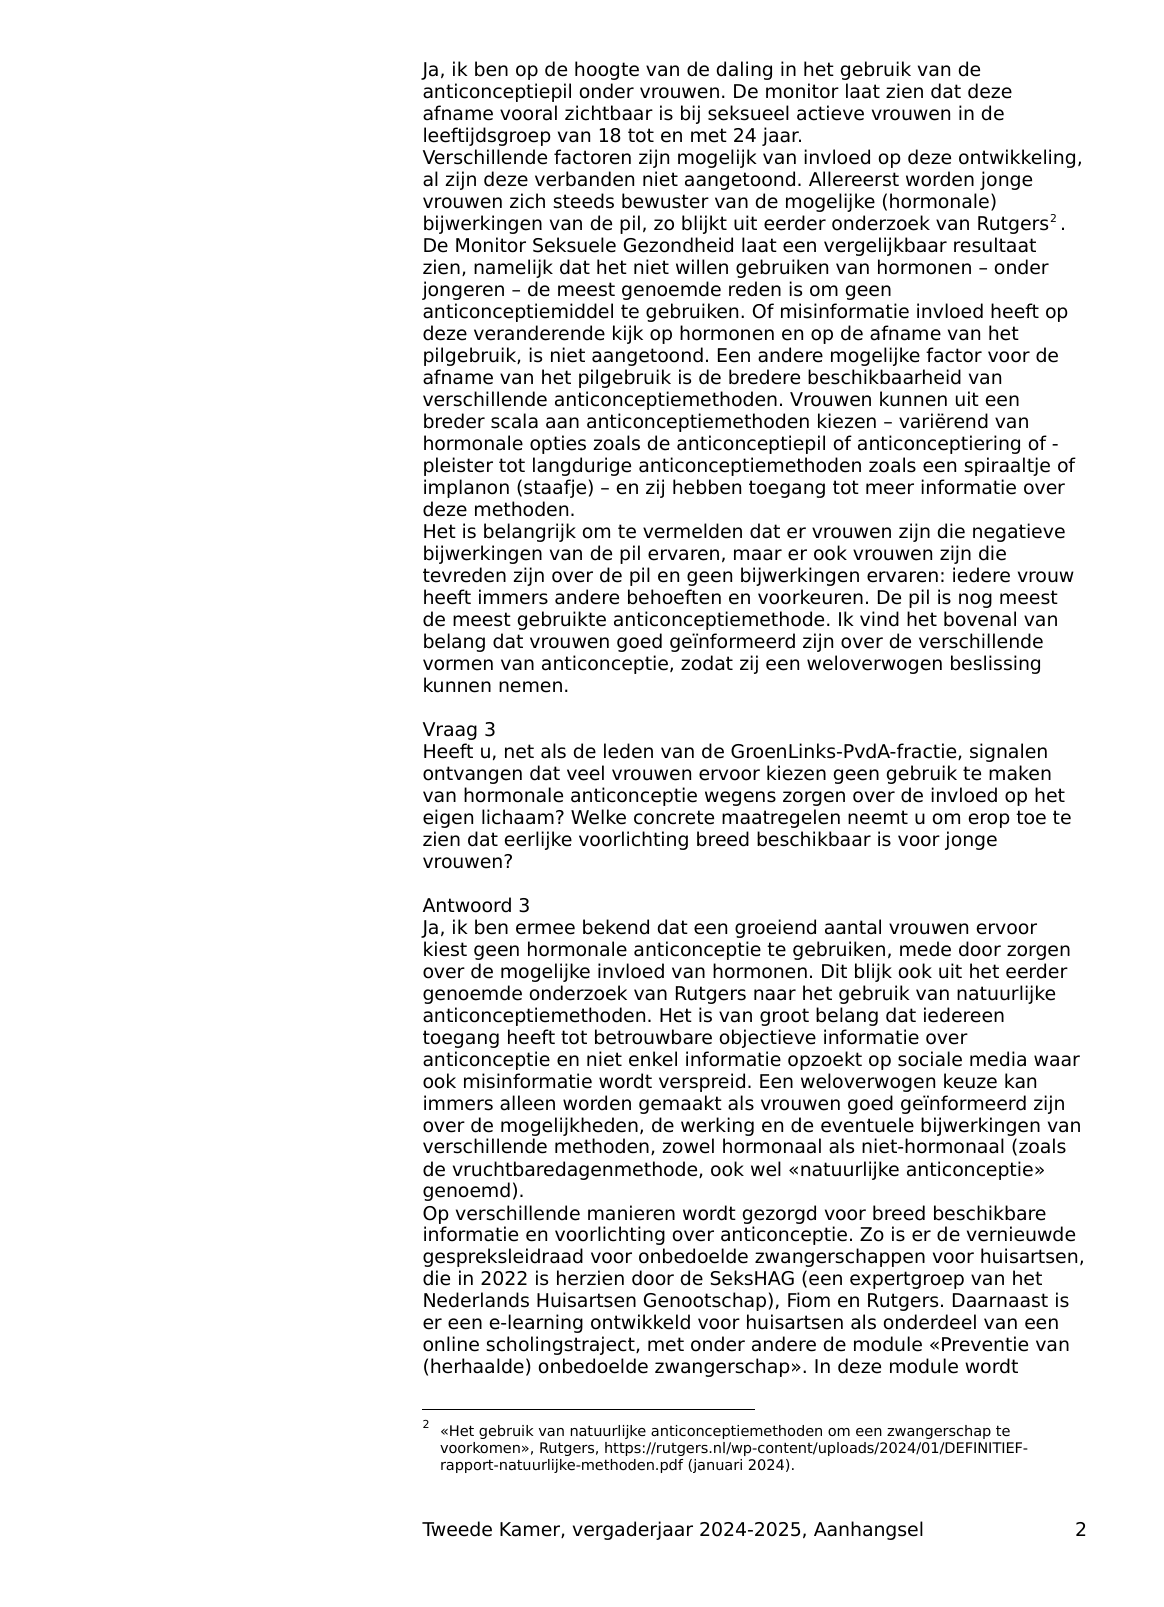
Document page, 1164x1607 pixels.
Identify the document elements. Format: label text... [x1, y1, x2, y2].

text Het is belangrijk om te vermelden dat er vrouwen zijn die negatieve bijwerkingen van de pil ervaren, maar er ook vrouwen zijn die tevreden zijn over de pil en geen bijwerkingen ervaren: iedere vrouw heeft immers andere behoeften en voorkeuren. De pil is nog meest de meest gebruikte anticonceptiemethode. Ik vind het bovenal van belang dat vrouwen goed geïnformeerd zijn over de verschillende vormen van anticonceptie, zodat zij een weloverwogen beslissing kunnen nemen. [422, 521, 1087, 696]
text Verschillende factoren zijn mogelijk van invloed op deze ontwikkeling, al zijn deze verbanden niet aangetoond. Allereerst worden jonge vrouwen zich steeds bewuster van de mogelijke (hormonale) bijwerkingen van de pil, zo blijkt uit eerder onderzoek van Rutgers. De Monitor Seksuele Gezondheid laat een vergelijkbaar resultaat zien, namelijk dat het niet willen gebruiken van hormonen – onder jongeren – de meest genoemde reden is om geen anticonceptiemiddel te gebruiken. Of misinformatie invloed heeft op deze veranderende kijk op hormonen en op de afname van het pilgebruik, is niet aangetoond. Een andere mogelijke factor voor de afname van het pilgebruik is de bredere beschikbaarheid van verschillende anticonceptiemethoden. Vrouwen kunnen uit een breder scala aan anticonceptiemethoden kiezen – variërend van hormonale opties zoals de anticonceptiepil of anticonceptiering of -pleister tot langdurige anticonceptiemethoden zoals een spiraaltje of implanon (staafje) – en zij hebben toegang tot meer informatie over deze methoden. [422, 147, 1087, 521]
text Ja, ik ben op de hoogte van de daling in het gebruik van de anticonceptiepil onder vrouwen. De monitor laat zien dat deze afname vooral zichtbaar is bij seksueel actieve vrouwen in de leeftijdsgroep van 18 tot en met 24 jaar. [422, 59, 1087, 147]
text «Het gebruik van natuurlijke anticonceptiemethoden om een zwangerschap te voorkomen», Rutgers, https://rutgers.nl/wp-content/uploads/2024/01/DEFINITIEF-rapport-natuurlijke-methoden.pdf (januari 2024). [422, 1418, 1087, 1474]
text Heeft u, net als de leden van de GroenLinks-PvdA-fractie, signalen ontvangen dat veel vrouwen ervoor kiezen geen gebruik te maken van hormonale anticonceptie wegens zorgen over de invloed op het eigen lichaam? Welke concrete maatregelen neemt u om erop toe te zien dat eerlijke voorlichting breed beschikbaar is voor jonge vrouwen? [422, 741, 1087, 872]
text Antwoord 3 [422, 895, 1087, 917]
text Vraag 3 [422, 719, 1087, 741]
text Op verschillende manieren wordt gezorgd voor breed beschikbare informatie en voorlichting over anticonceptie. Zo is er de vernieuwde gespreksleidraad voor onbedoelde zwangerschappen voor huisartsen, die in 2022 is herzien door de SeksHAG (een expertgroep van het Nederlands Huisartsen Genootschap), Fiom en Rutgers. Daarnaast is er een e-learning ontwikkeld voor huisartsen als onderdeel van een online scholingstraject, met onder andere de module «Preventie van (herhaalde) onbedoelde zwangerschap». In deze module wordt [422, 1202, 1087, 1378]
text Ja, ik ben ermee bekend dat een groeiend aantal vrouwen ervoor kiest geen hormonale anticonceptie te gebruiken, mede door zorgen over de mogelijke invloed van hormonen. Dit blijk ook uit het eerder genoemde onderzoek van Rutgers naar het gebruik van natuurlijke anticonceptiemethoden. Het is van groot belang dat iedereen toegang heeft tot betrouwbare objectieve informatie over anticonceptie en niet enkel informatie opzoekt op sociale media waar ook misinformatie wordt verspreid. Een weloverwogen keuze kan immers alleen worden gemaakt als vrouwen goed geïnformeerd zijn over de mogelijkheden, de werking en de eventuele bijwerkingen van verschillende methoden, zowel hormonaal als niet-hormonaal (zoals de vruchtbaredagenmethode, ook wel «natuurlijke anticonceptie» genoemd). [422, 917, 1087, 1202]
